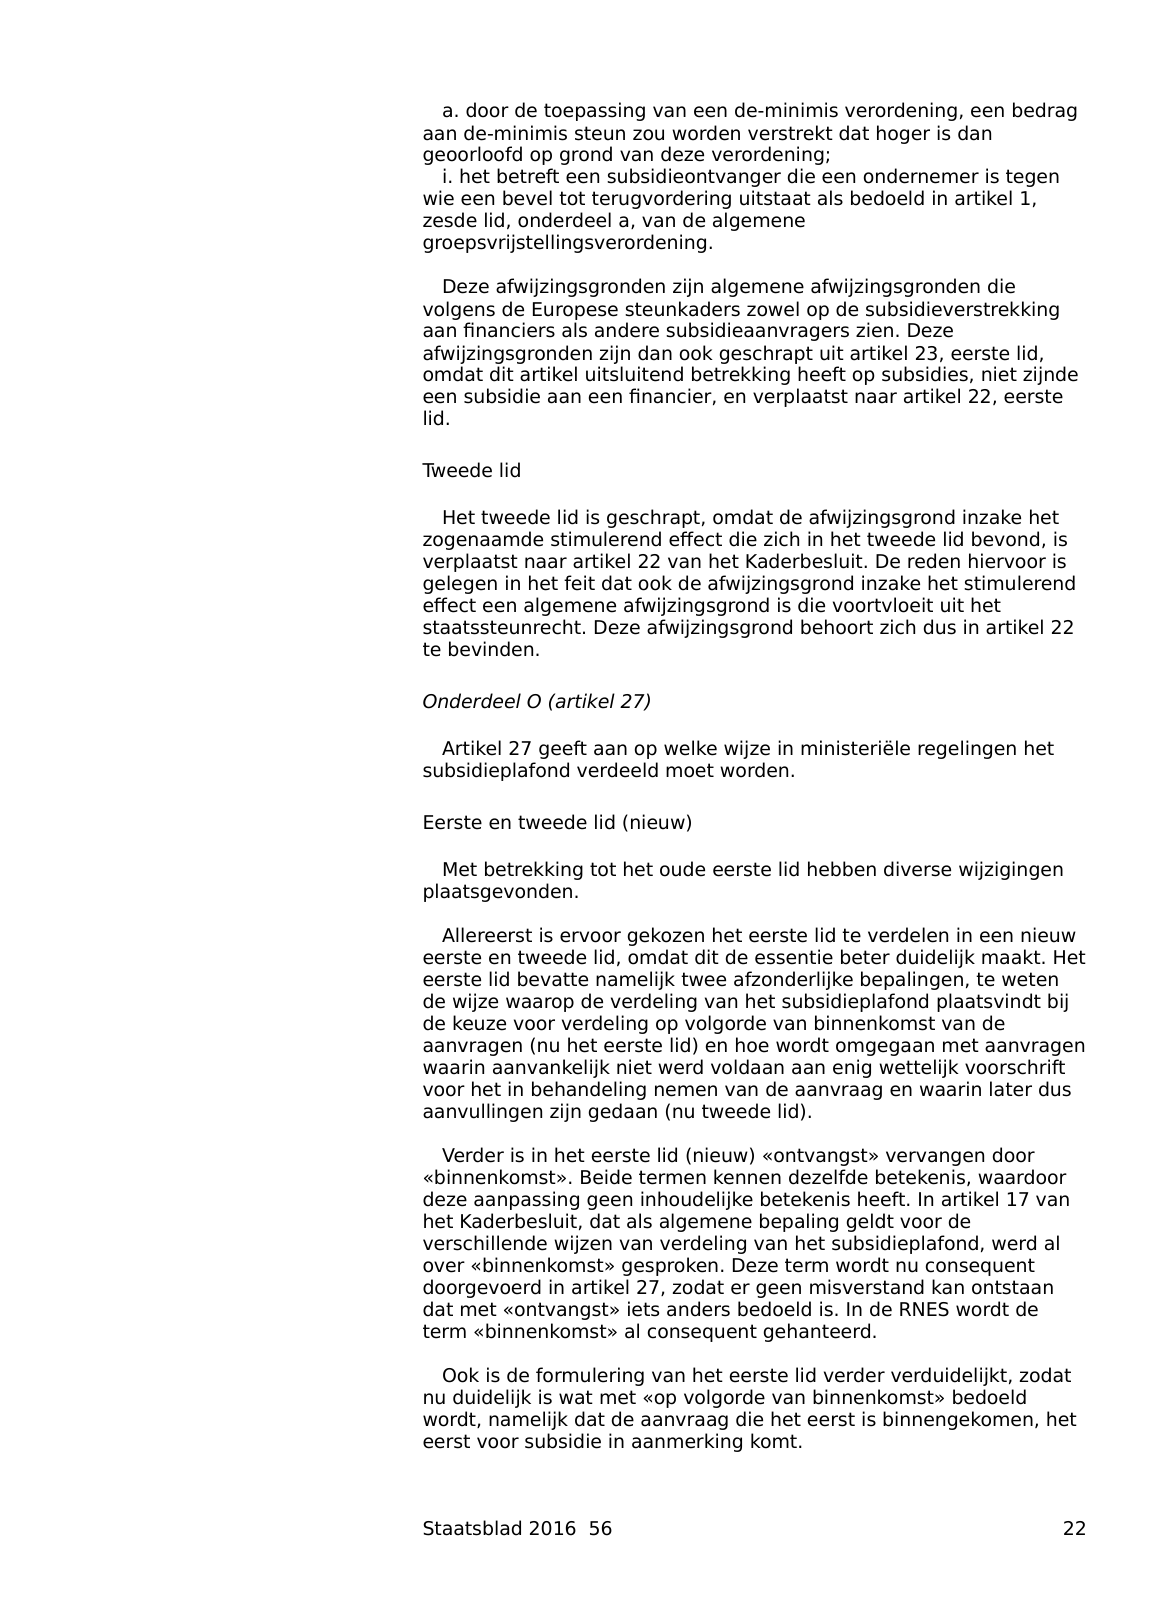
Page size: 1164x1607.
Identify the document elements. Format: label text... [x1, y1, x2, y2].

text Ook is de formulering van het eerste lid verder verduidelijkt, zodat nu duidelijk is wat met «op volgorde van binnenkomst» bedoeld wordt, namelijk dat de aanvraag die het eerst is binnengekomen, het eerst voor subsidie in aanmerking komt. [422, 1365, 1087, 1453]
text Artikel 27 geeft aan op welke wijze in ministeriële regelingen het subsidieplafond verdeeld moet worden. [422, 738, 1087, 782]
subtitle Onderdeel O (artikel 27) [422, 691, 1087, 713]
text Deze afwijzingsgronden zijn algemene afwijzingsgronden die volgens de Europese steunkaders zowel op de subsidieverstrekking aan financiers als andere subsidieaanvragers zien. Deze afwijzingsgronden zijn dan ook geschrapt uit artikel 23, eerste lid, omdat dit artikel uitsluitend betrekking heeft op subsidies, niet zijnde een subsidie aan een financier, en verplaatst naar artikel 22, eerste lid. [422, 276, 1087, 430]
text i. het betreft een subsidieontvanger die een ondernemer is tegen wie een bevel tot terugvordering uitstaat als bedoeld in artikel 1, zesde lid, onderdeel a, van de algemene groepsvrijstellingsverordening. [422, 166, 1087, 254]
text Verder is in het eerste lid (nieuw) «ontvangst» vervangen door «binnenkomst». Beide termen kennen dezelfde betekenis, waardoor deze aanpassing geen inhoudelijke betekenis heeft. In artikel 17 van het Kaderbesluit, dat als algemene bepaling geldt voor de verschillende wijzen van verdeling van het subsidieplafond, werd al over «binnenkomst» gesproken. Deze term wordt nu consequent doorgevoerd in artikel 27, zodat er geen misverstand kan ontstaan dat met «ontvangst» iets anders bedoeld is. In de RNES wordt de term «binnenkomst» al consequent gehanteerd. [422, 1145, 1087, 1343]
text Het tweede lid is geschrapt, omdat de afwijzingsgrond inzake het zogenaamde stimulerend effect die zich in het tweede lid bevond, is verplaatst naar artikel 22 van het Kaderbesluit. De reden hiervoor is gelegen in het feit dat ook de afwijzingsgrond inzake het stimulerend effect een algemene afwijzingsgrond is die voortvloeit uit het staatssteunrecht. Deze afwijzingsgrond behoort zich dus in artikel 22 te bevinden. [422, 507, 1087, 661]
subtitle Eerste en tweede lid (nieuw) [422, 812, 1087, 834]
text Met betrekking tot het oude eerste lid hebben diverse wijzigingen plaatsgevonden. [422, 859, 1087, 903]
text a. door de toepassing van een de-minimis verordening, een bedrag aan de-minimis steun zou worden verstrekt dat hoger is dan geoorloofd op grond van deze verordening; [422, 100, 1087, 166]
text Allereerst is ervoor gekozen het eerste lid te verdelen in een nieuw eerste en tweede lid, omdat dit de essentie beter duidelijk maakt. Het eerste lid bevatte namelijk twee afzonderlijke bepalingen, te weten de wijze waarop de verdeling van het subsidieplafond plaatsvindt bij de keuze voor verdeling op volgorde van binnenkomst van de aanvragen (nu het eerste lid) en hoe wordt omgegaan met aanvragen waarin aanvankelijk niet werd voldaan aan enig wettelijk voorschrift voor het in behandeling nemen van de aanvraag en waarin later dus aanvullingen zijn gedaan (nu tweede lid). [422, 925, 1087, 1123]
subtitle Tweede lid [422, 460, 1087, 482]
